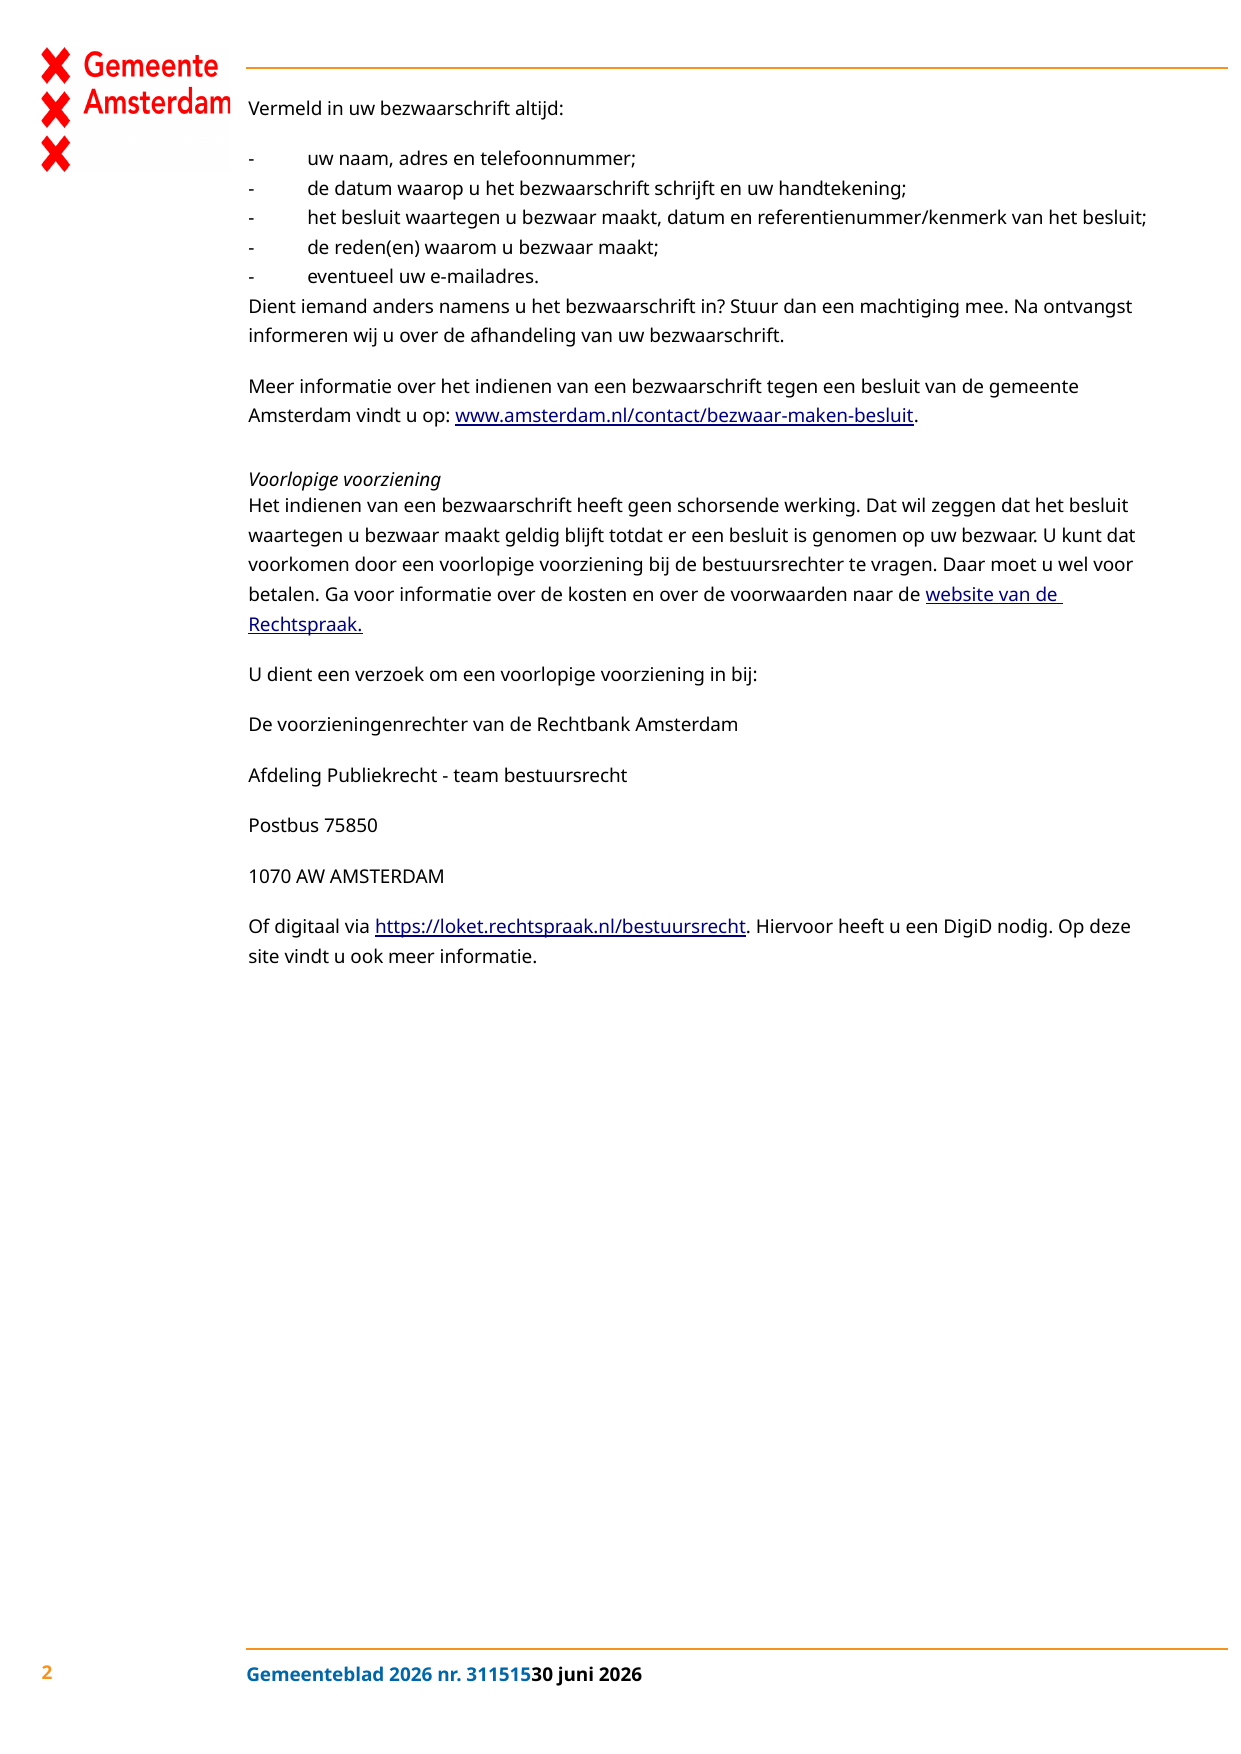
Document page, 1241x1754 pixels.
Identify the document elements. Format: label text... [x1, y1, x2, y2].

list eventueel uw e-mailadres. [248, 263, 1152, 289]
list het besluit waartegen u bezwaar maakt, datum en referentienummer/kenmerk van het besluit; [248, 204, 1152, 230]
text 1070 AW AMSTERDAM [248, 863, 1152, 888]
text U dient een verzoek om een voorlopige voorziening in bij: [248, 661, 1152, 687]
text Dient iemand anders namens u het bezwaarschrift in? Stuur dan een machtiging mee. Na ontvangst informeren wij u over de afhandeling van uw bezwaarschrift. [248, 293, 1152, 348]
list de datum waarop u het bezwaarschrift schrijft en uw handtekening; [248, 175, 1152, 201]
text Afdeling Publiekrecht - team bestuursrecht [248, 762, 1152, 788]
text Of digitaal via https://loket.rechtspraak.nl/bestuursrecht. Hiervoor heeft u een DigiD nodig. Op deze site vindt u ook meer informatie. [248, 913, 1152, 968]
text Postbus 75850 [248, 812, 1152, 838]
list de reden(en) waarom u bezwaar maakt; [248, 234, 1152, 260]
picture [41, 47, 231, 172]
list uw naam, adres en telefoonnummer; [248, 145, 1152, 171]
text Het indienen van een bezwaarschrift heeft geen schorsende werking. Dat wil zeggen dat het besluit waartegen u bezwaar maakt geldig blijft totdat er een besluit is genomen op uw bezwaar. U kunt dat voorkomen door een voorlopige voorziening bij de bestuursrechter te vragen. Daar moet u wel voor betalen. Ga voor informatie over de kosten en over de voorwaarden naar de website van de Rechtspraak. [248, 492, 1152, 636]
text Voorlopige voorziening [248, 467, 1152, 492]
text Meer informatie over het indienen van een bezwaarschrift tegen een besluit van de gemeente Amsterdam vindt u op: www.amsterdam.nl/contact/bezwaar-maken-besluit. [248, 373, 1152, 428]
text De voorzieningenrechter van de Rechtbank Amsterdam [248, 712, 1152, 737]
text Vermeld in uw bezwaarschrift altijd: [248, 95, 1152, 121]
